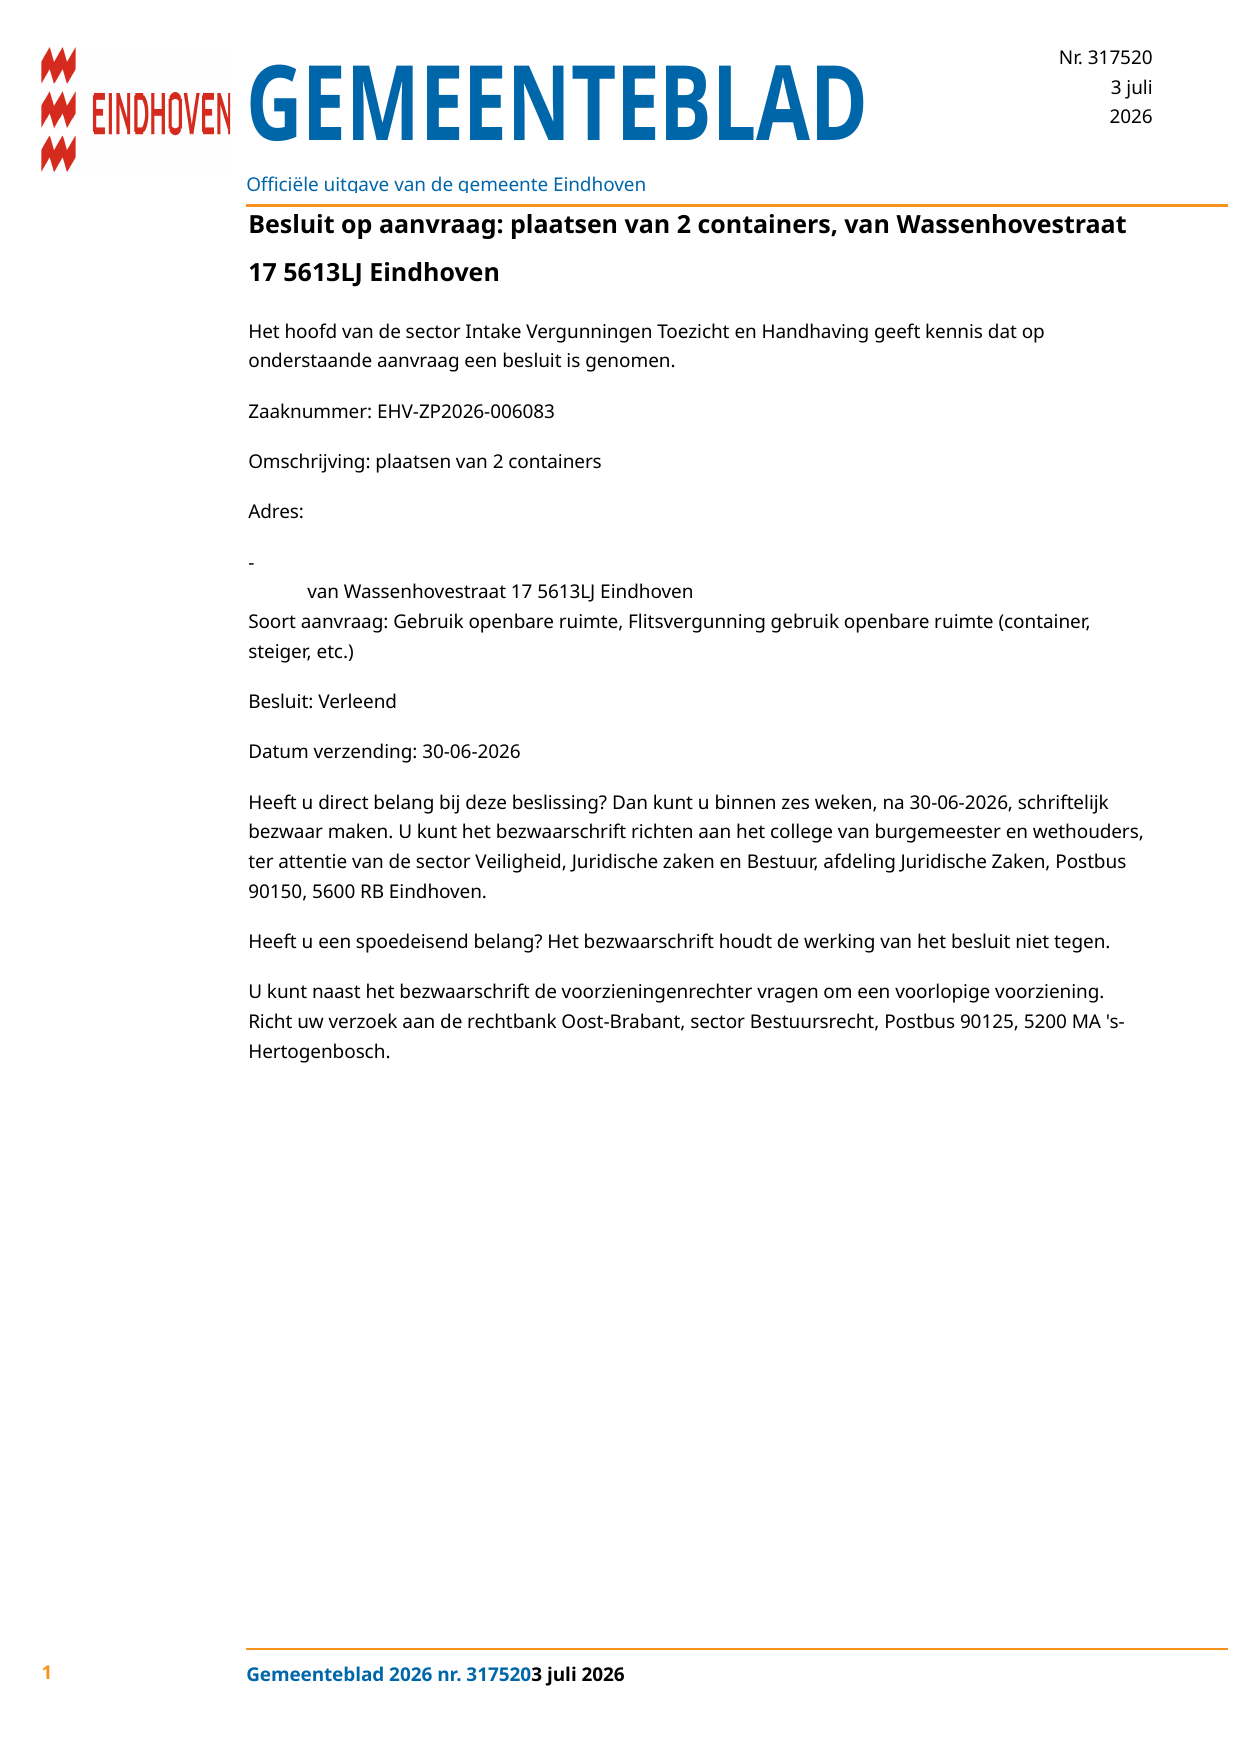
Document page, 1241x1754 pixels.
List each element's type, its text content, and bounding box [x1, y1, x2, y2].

text Omschrijving: plaatsen van 2 containers [248, 448, 1152, 474]
text Datum verzending: 30-06-2026 [248, 739, 1152, 764]
text Soort aanvraag: Gebruik openbare ruimte, Flitsvergunning gebruik openbare ruimte (container, steiger, etc.) [248, 608, 1152, 664]
text U kunt naast het bezwaarschrift de voorzieningenrechter vragen om een voorlopige voorziening. Richt uw verzoek aan de rechtbank Oost-Brabant, sector Bestuursrecht, Postbus 90125, 5200 MA 's-Hertogenbosch. [248, 979, 1152, 1064]
text Besluit op aanvraag: plaatsen van 2 containers, van Wassenhovestraat 17 5613LJ Eindhoven [248, 207, 1152, 288]
text Zaaknummer: EHV-ZP2026-006083 [248, 398, 1152, 424]
text Het hoofd van de sector Intake Vergunningen Toezicht en Handhaving geeft kennis dat op onderstaande aanvraag een besluit is genomen. [248, 318, 1152, 373]
text Besluit: Verleend [248, 688, 1152, 714]
text Heeft u een spoedeisend belang? Het bezwaarschrift houdt de werking van het besluit niet tegen. [248, 928, 1152, 954]
picture [41, 47, 231, 172]
list van Wassenhovestraat 17 5613LJ Eindhoven [248, 579, 1152, 604]
text Heeft u direct belang bij deze beslissing? Dan kunt u binnen zes weken, na 30-06-2026, schriftelijk bezwaar maken. U kunt het bezwaarschrift richten aan het college van burgemeester en wethouders, ter attentie van de sector Veiligheid, Juridische zaken en Bestuur, afdeling Juridische Zaken, Postbus 90150, 5600 RB Eindhoven. [248, 789, 1152, 904]
text Adres: [248, 499, 1152, 524]
